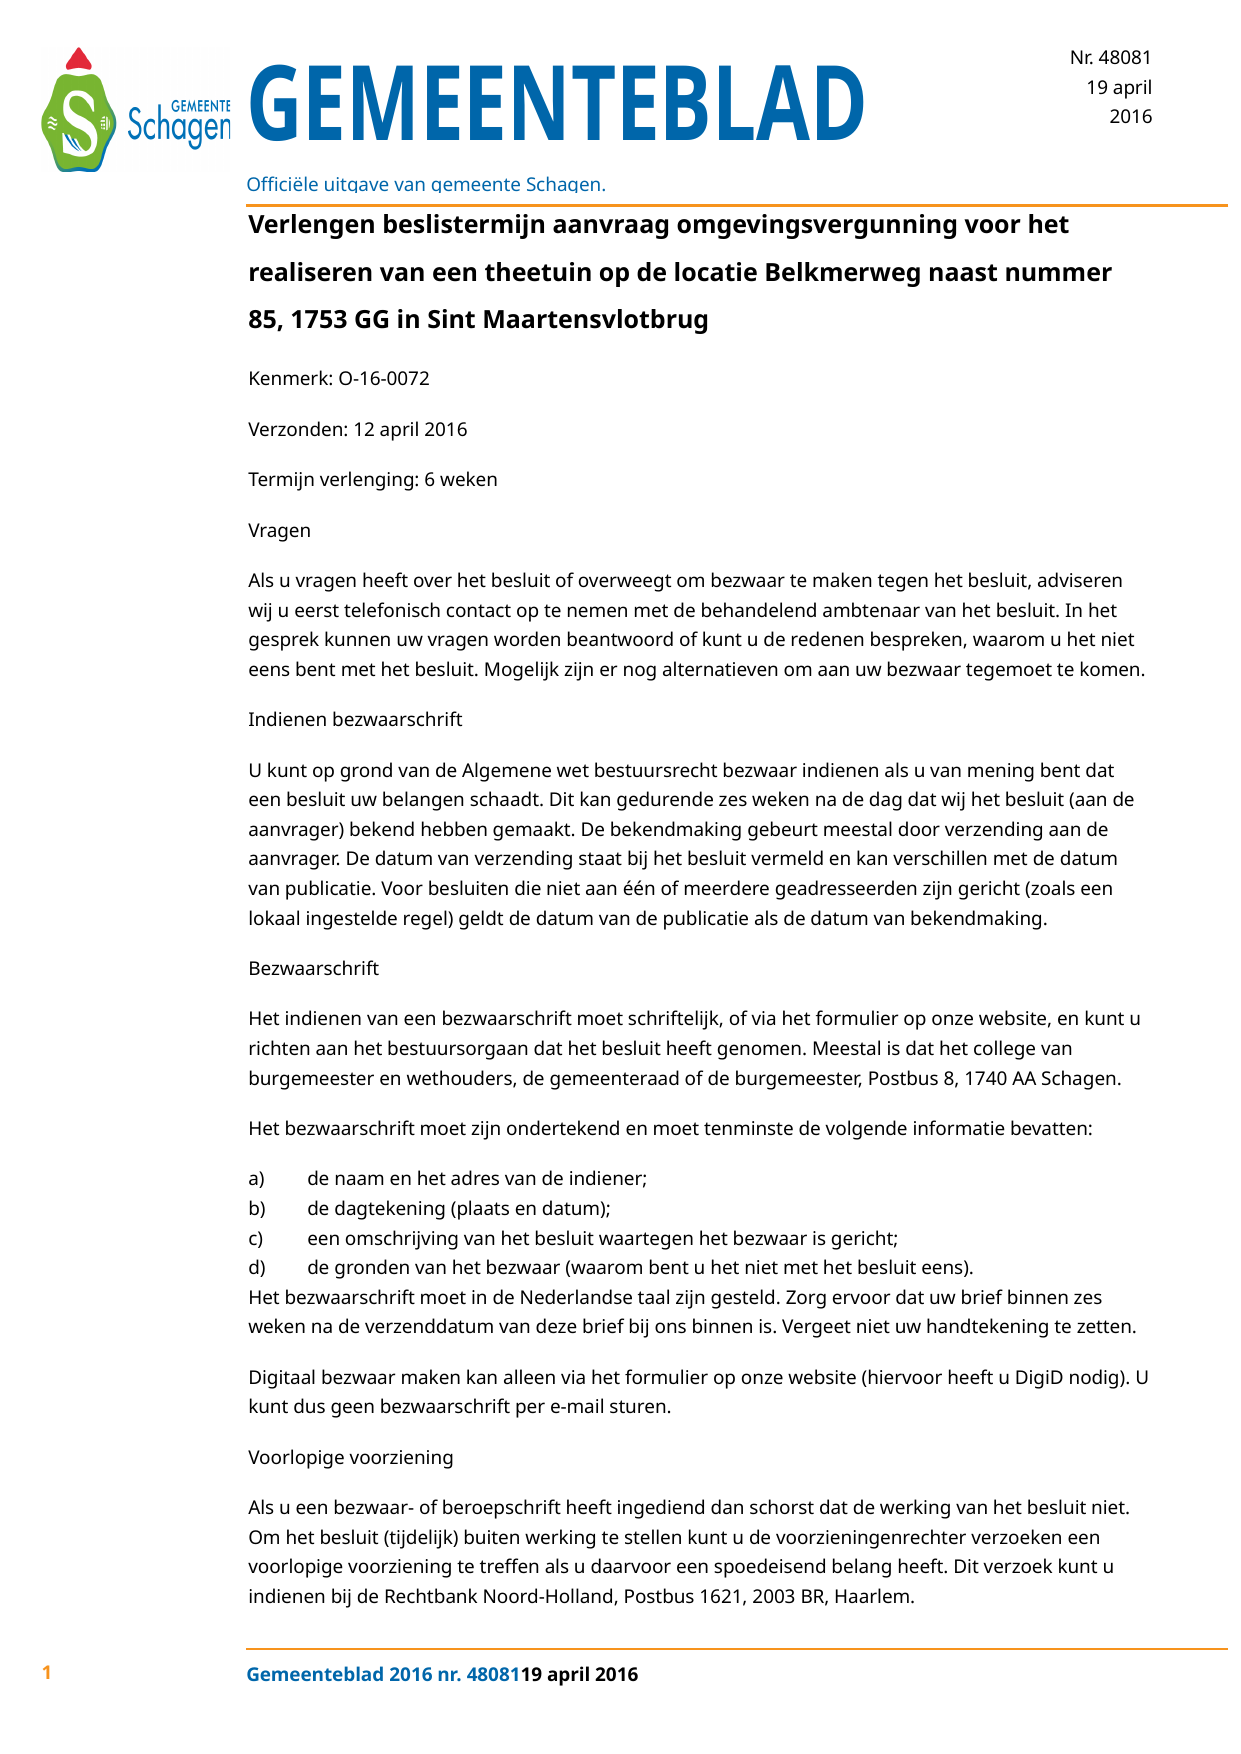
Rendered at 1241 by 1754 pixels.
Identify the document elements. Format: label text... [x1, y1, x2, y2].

text Als u vragen heeft over het besluit of overweegt om bezwaar te maken tegen het besluit, adviseren wij u eerst telefonisch contact op te nemen met de behandelend ambtenaar van het besluit. In het gesprek kunnen uw vragen worden beantwoord of kunt u de redenen bespreken, waarom u het niet eens bent met het besluit. Mogelijk zijn er nog alternatieven om aan uw bezwaar tegemoet te komen. [248, 567, 1152, 682]
text Vragen [248, 517, 1152, 542]
text U kunt op grond van de Algemene wet bestuursrecht bezwaar indienen als u van mening bent dat een besluit uw belangen schaadt. Dit kan gedurende zes weken na de dag dat wij het besluit (aan de aanvrager) bekend hebben gemaakt. De bekendmaking gebeurt meestal door verzending aan de aanvrager. De datum van verzending staat bij het besluit vermeld en kan verschillen met de datum van publicatie. Voor besluiten die niet aan één of meerdere geadresseerden zijn gericht (zoals een lokaal ingestelde regel) geldt de datum van de publicatie als de datum van bekendmaking. [248, 757, 1152, 930]
text Het indienen van een bezwaarschrift moet schriftelijk, of via het formulier op onze website, en kunt u richten aan het bestuursorgaan dat het besluit heeft genomen. Meestal is dat het college van burgemeester en wethouders, de gemeenteraad of de burgemeester, Postbus 8, 1740 AA Schagen. [248, 1006, 1152, 1090]
list de dagtekening (plaats en datum); [248, 1195, 1152, 1221]
text Verzonden: 12 april 2016 [248, 416, 1152, 442]
text Het bezwaarschrift moet zijn ondertekend en moet tenminste de volgende informatie bevatten: [248, 1115, 1152, 1141]
list een omschrijving van het besluit waartegen het bezwaar is gericht; [248, 1225, 1152, 1250]
picture [41, 47, 231, 172]
text Het bezwaarschrift moet in de Nederlandse taal zijn gesteld. Zorg ervoor dat uw brief binnen zes weken na de verzenddatum van deze brief bij ons binnen is. Vergeet niet uw handtekening te zetten. [248, 1284, 1152, 1339]
text Digitaal bezwaar maken kan alleen via het formulier op onze website (hiervoor heeft u DigiD nodig). U kunt dus geen bezwaarschrift per e-mail sturen. [248, 1364, 1152, 1419]
list de naam en het adres van de indiener; [248, 1166, 1152, 1191]
text Kenmerk: O-16-0072 [248, 366, 1152, 391]
text Indienen bezwaarschrift [248, 706, 1152, 732]
text Voorlopige voorziening [248, 1444, 1152, 1469]
text Als u een bezwaar- of beroepschrift heeft ingediend dan schorst dat de werking van het besluit niet. Om het besluit (tijdelijk) buiten werking te stellen kunt u de voorzieningenrechter verzoeken een voorlopige voorziening te treffen als u daarvoor een spoedeisend belang heeft. Dit verzoek kunt u indienen bij de Rechtbank Noord-Holland, Postbus 1621, 2003 BR, Haarlem. [248, 1494, 1152, 1609]
text Termijn verlenging: 6 weken [248, 466, 1152, 492]
list de gronden van het bezwaar (waarom bent u het niet met het besluit eens). [248, 1254, 1152, 1280]
text Verlengen beslistermijn aanvraag omgevingsvergunning voor het realiseren van een theetuin op de locatie Belkmerweg naast nummer 85, 1753 GG in Sint Maartensvlotbrug [248, 207, 1152, 336]
text Bezwaarschrift [248, 955, 1152, 981]
